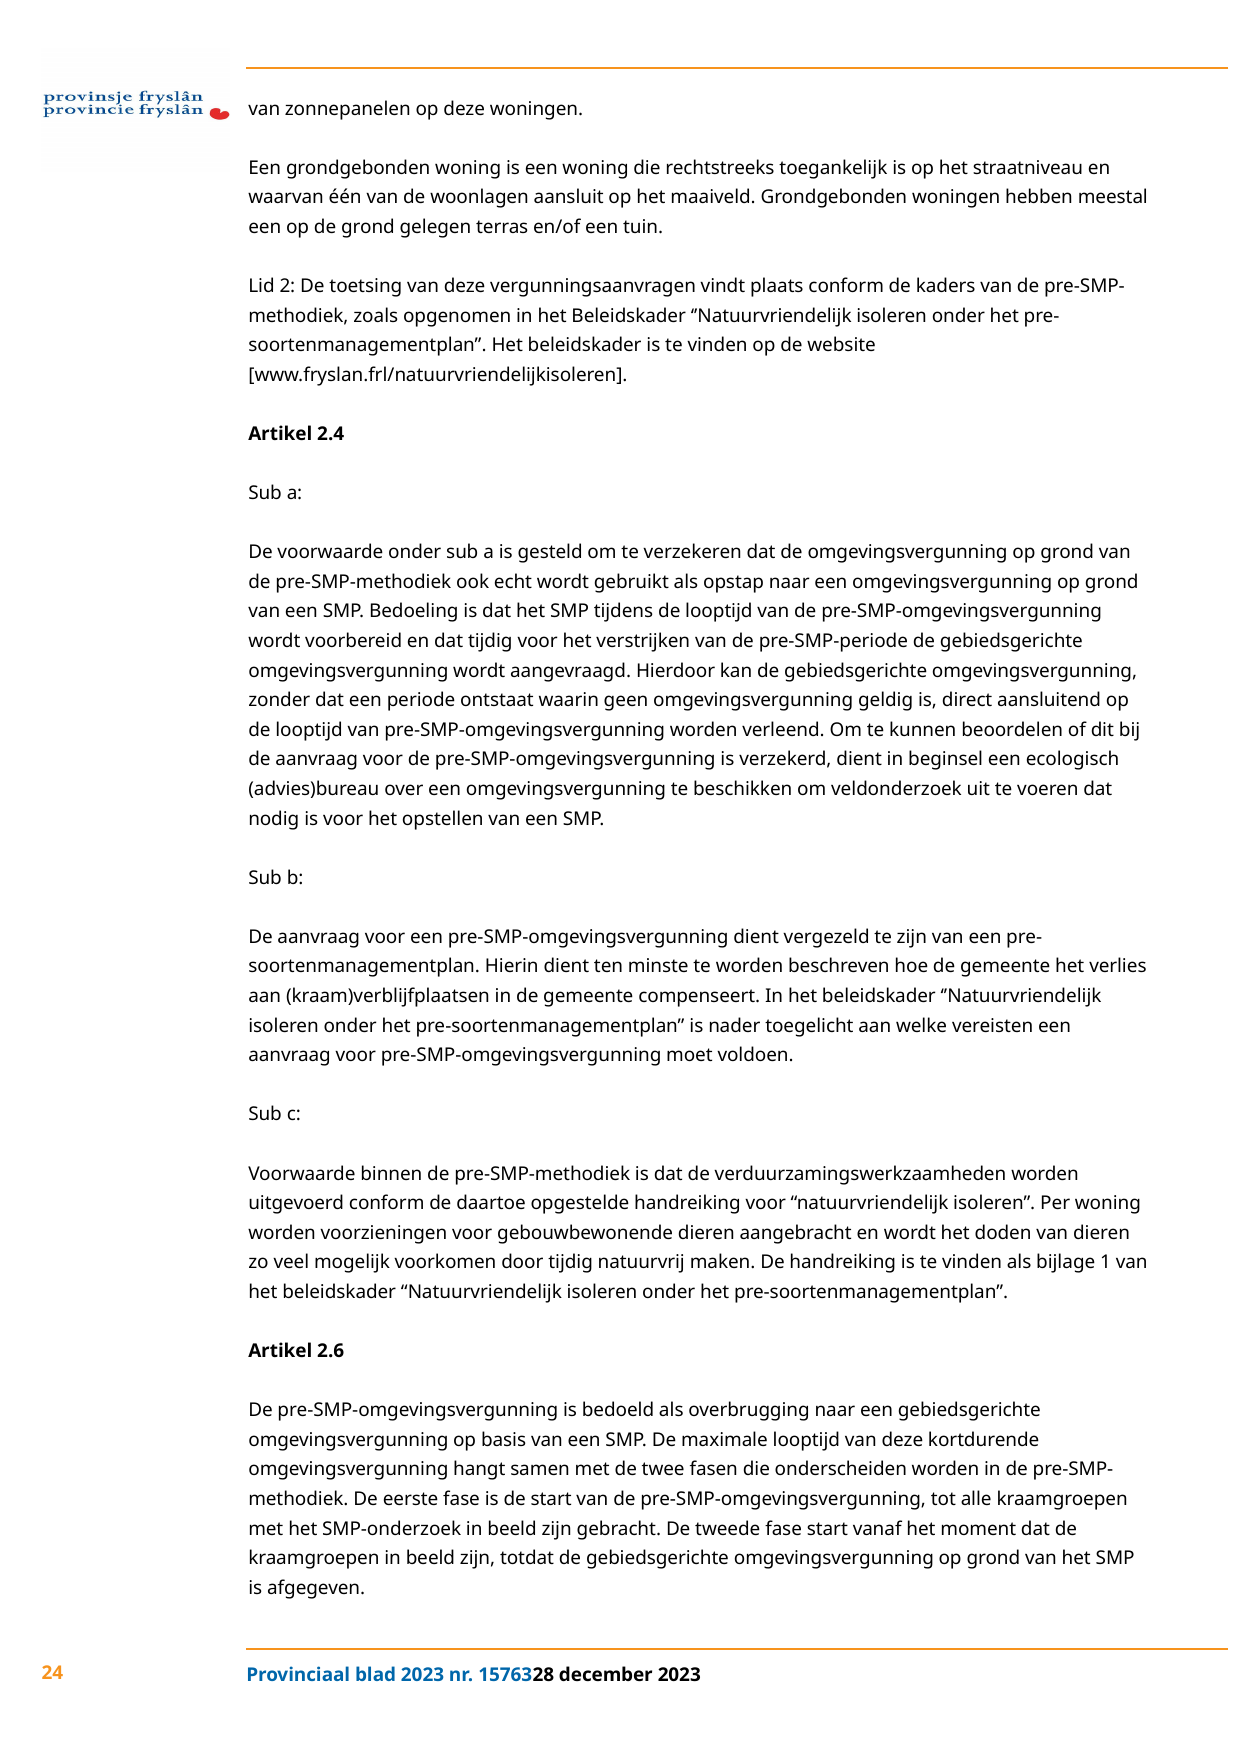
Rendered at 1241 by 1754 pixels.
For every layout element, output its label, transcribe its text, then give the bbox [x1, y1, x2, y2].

text Sub a: [248, 479, 1152, 505]
text De voorwaarde onder sub a is gesteld om te verzekeren dat de omgevingsvergunning op grond van de pre-SMP-methodiek ook echt wordt gebruikt als opstap naar een omgevingsvergunning op grond van een SMP. Bedoeling is dat het SMP tijdens de looptijd van de pre-SMP-omgevingsvergunning wordt voorbereid en dat tijdig voor het verstrijken van de pre-SMP-periode de gebiedsgerichte omgevingsvergunning wordt aangevraagd. Hierdoor kan de gebiedsgerichte omgevingsvergunning, zonder dat een periode ontstaat waarin geen omgevingsvergunning geldig is, direct aansluitend op de looptijd van pre-SMP-omgevingsvergunning worden verleend. Om te kunnen beoordelen of dit bij de aanvraag voor de pre-SMP-omgevingsvergunning is verzekerd, dient in beginsel een ecologisch (advies)bureau over een omgevingsvergunning te beschikken om veldonderzoek uit te voeren dat nodig is voor het opstellen van een SMP. [248, 538, 1152, 831]
text De pre-SMP-omgevingsvergunning is bedoeld als overbrugging naar een gebiedsgerichte omgevingsvergunning op basis van een SMP. De maximale looptijd van deze kortdurende omgevingsvergunning hangt samen met de twee fasen die onderscheiden worden in de pre-SMP-methodiek. De eerste fase is de start van de pre-SMP-omgevingsvergunning, tot alle kraamgroepen met het SMP-onderzoek in beeld zijn gebracht. De tweede fase start vanaf het moment dat de kraamgroepen in beeld zijn, totdat de gebiedsgerichte omgevingsvergunning op grond van het SMP is afgegeven. [248, 1396, 1152, 1600]
text Voorwaarde binnen de pre-SMP-methodiek is dat de verduurzamingswerkzaamheden worden uitgevoerd conform de daartoe opgestelde handreiking voor “natuurvriendelijk isoleren”. Per woning worden voorzieningen voor gebouwbewonende dieren aangebracht en wordt het doden van dieren zo veel mogelijk voorkomen door tijdig natuurvrij maken. De handreiking is te vinden als bijlage 1 van het beleidskader “Natuurvriendelijk isoleren onder het pre-soortenmanagementplan”. [248, 1160, 1152, 1304]
text Artikel 2.6 [248, 1337, 1152, 1363]
text De aanvraag voor een pre-SMP-omgevingsvergunning dient vergezeld te zijn van een pre-soortenmanagementplan. Hierin dient ten minste te worden beschreven hoe de gemeente het verlies aan (kraam)verblijfplaatsen in de gemeente compenseert. In het beleidskader ‘’Natuurvriendelijk isoleren onder het pre-soortenmanagementplan” is nader toegelicht aan welke vereisten een aanvraag voor pre-SMP-omgevingsvergunning moet voldoen. [248, 923, 1152, 1067]
text Sub b: [248, 864, 1152, 890]
text Sub c: [248, 1101, 1152, 1126]
text van zonnepanelen op deze woningen. [248, 95, 1152, 121]
text Lid 2: De toetsing van deze vergunningsaanvragen vindt plaats conform de kaders van de pre-SMP-methodiek, zoals opgenomen in het Beleidskader ‘’Natuurvriendelijk isoleren onder het pre-soortenmanagementplan”. Het beleidskader is te vinden op de website [www.fryslan.frl/natuurvriendelijkisoleren]. [248, 272, 1152, 387]
text Een grondgebonden woning is een woning die rechtstreeks toegankelijk is op het straatniveau en waarvan één van de woonlagen aansluit op het maaiveld. Grondgebonden woningen hebben meestal een op de grond gelegen terras en/of een tuin. [248, 154, 1152, 239]
text Artikel 2.4 [248, 420, 1152, 446]
picture [41, 47, 231, 172]
